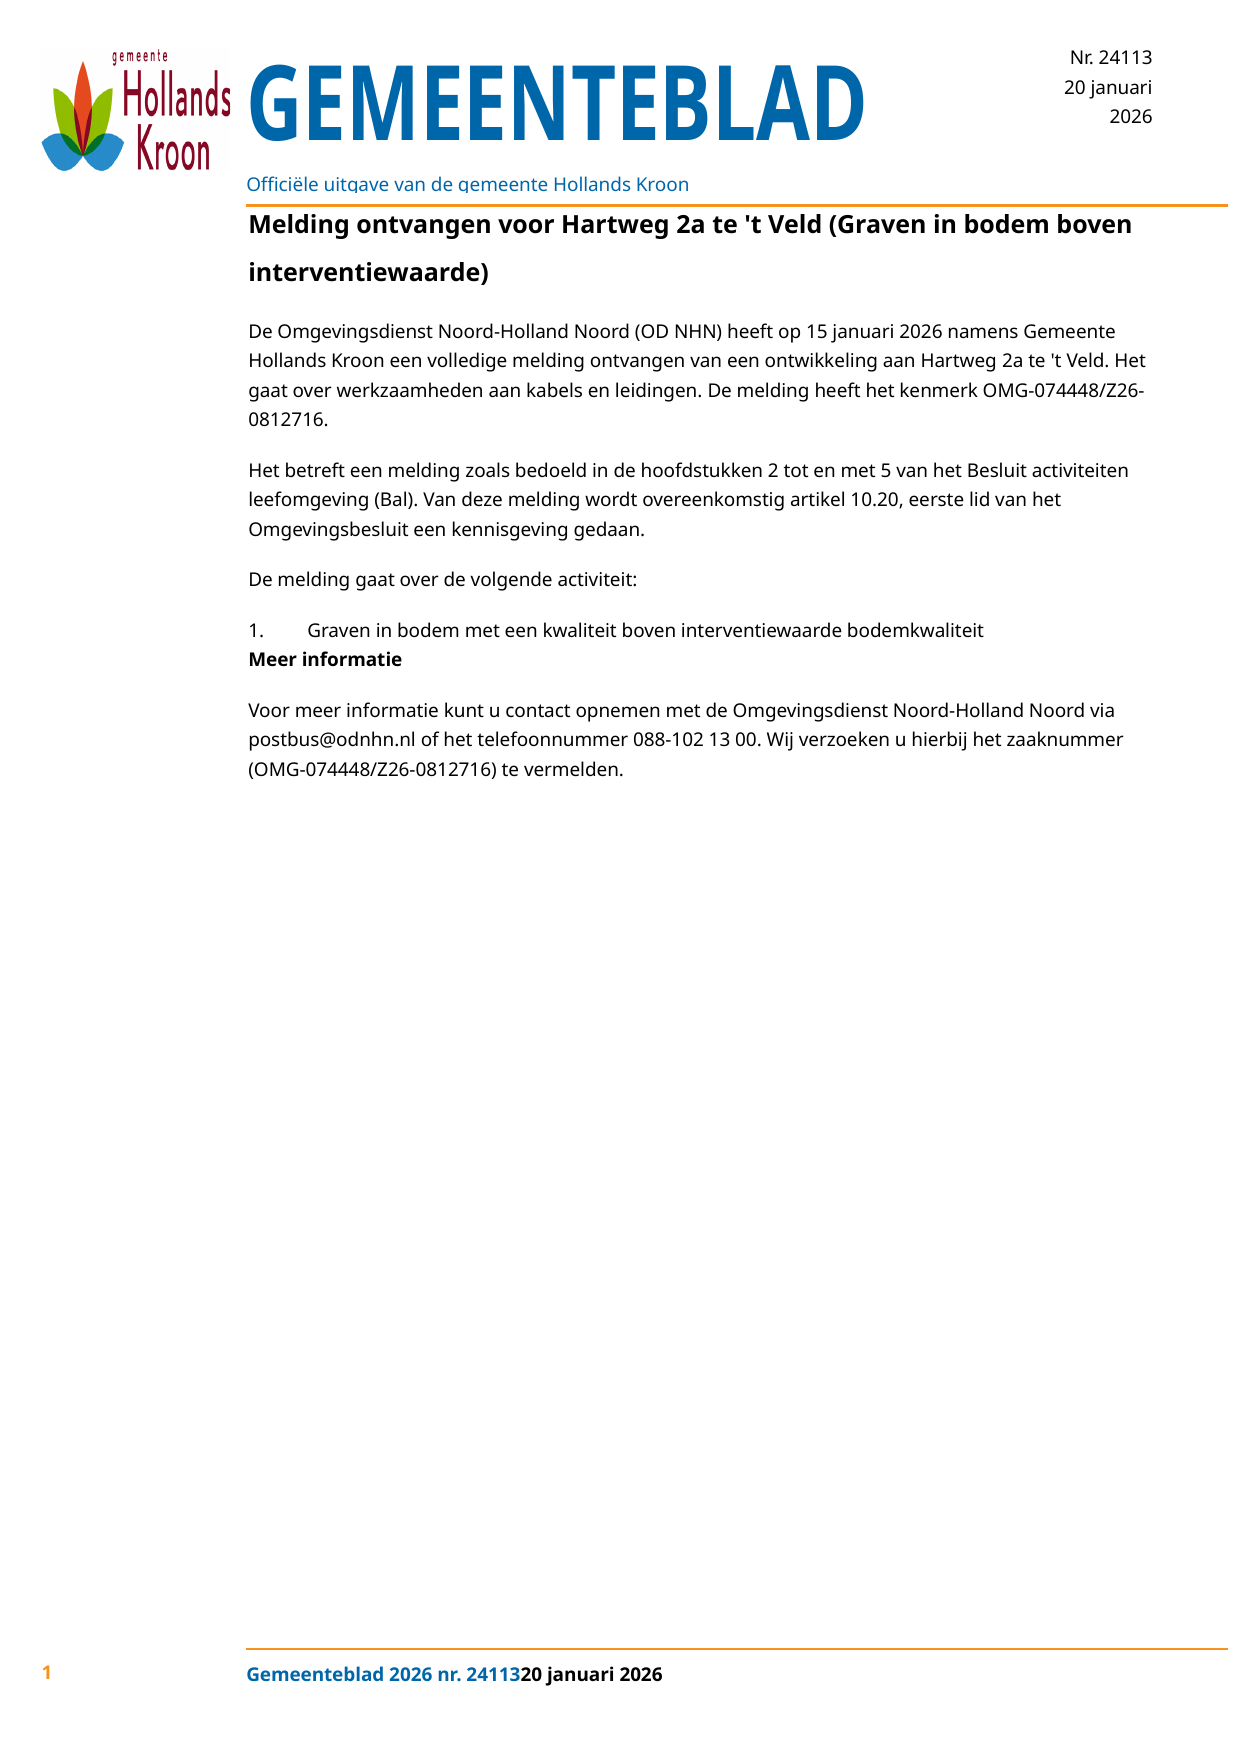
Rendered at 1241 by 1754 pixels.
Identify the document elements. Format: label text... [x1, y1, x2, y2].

picture [41, 47, 231, 172]
text Meer informatie [248, 647, 1152, 672]
list Graven in bodem met een kwaliteit boven interventiewaarde bodemkwaliteit [248, 617, 1152, 643]
text De Omgevingsdienst Noord-Holland Noord (OD NHN) heeft op 15 januari 2026 namens Gemeente Hollands Kroon een volledige melding ontvangen van een ontwikkeling aan Hartweg 2a te 't Veld. Het gaat over werkzaamheden aan kabels en leidingen. De melding heeft het kenmerk OMG-074448/Z26-0812716. [248, 318, 1152, 432]
text Het betreft een melding zoals bedoeld in de hoofdstukken 2 tot en met 5 van het Besluit activiteiten leefomgeving (Bal). Van deze melding wordt overeenkomstig artikel 10.20, eerste lid van het Omgevingsbesluit een kennisgeving gedaan. [248, 457, 1152, 542]
text Melding ontvangen voor Hartweg 2a te 't Veld (Graven in bodem boven interventiewaarde) [248, 207, 1152, 288]
text De melding gaat over de volgende activiteit: [248, 567, 1152, 592]
text Voor meer informatie kunt u contact opnemen met de Omgevingsdienst Noord-Holland Noord via postbus@odnhn.nl of het telefoonnummer 088-102 13 00. Wij verzoeken u hierbij het zaaknummer (OMG-074448/Z26-0812716) te vermelden. [248, 697, 1152, 782]
